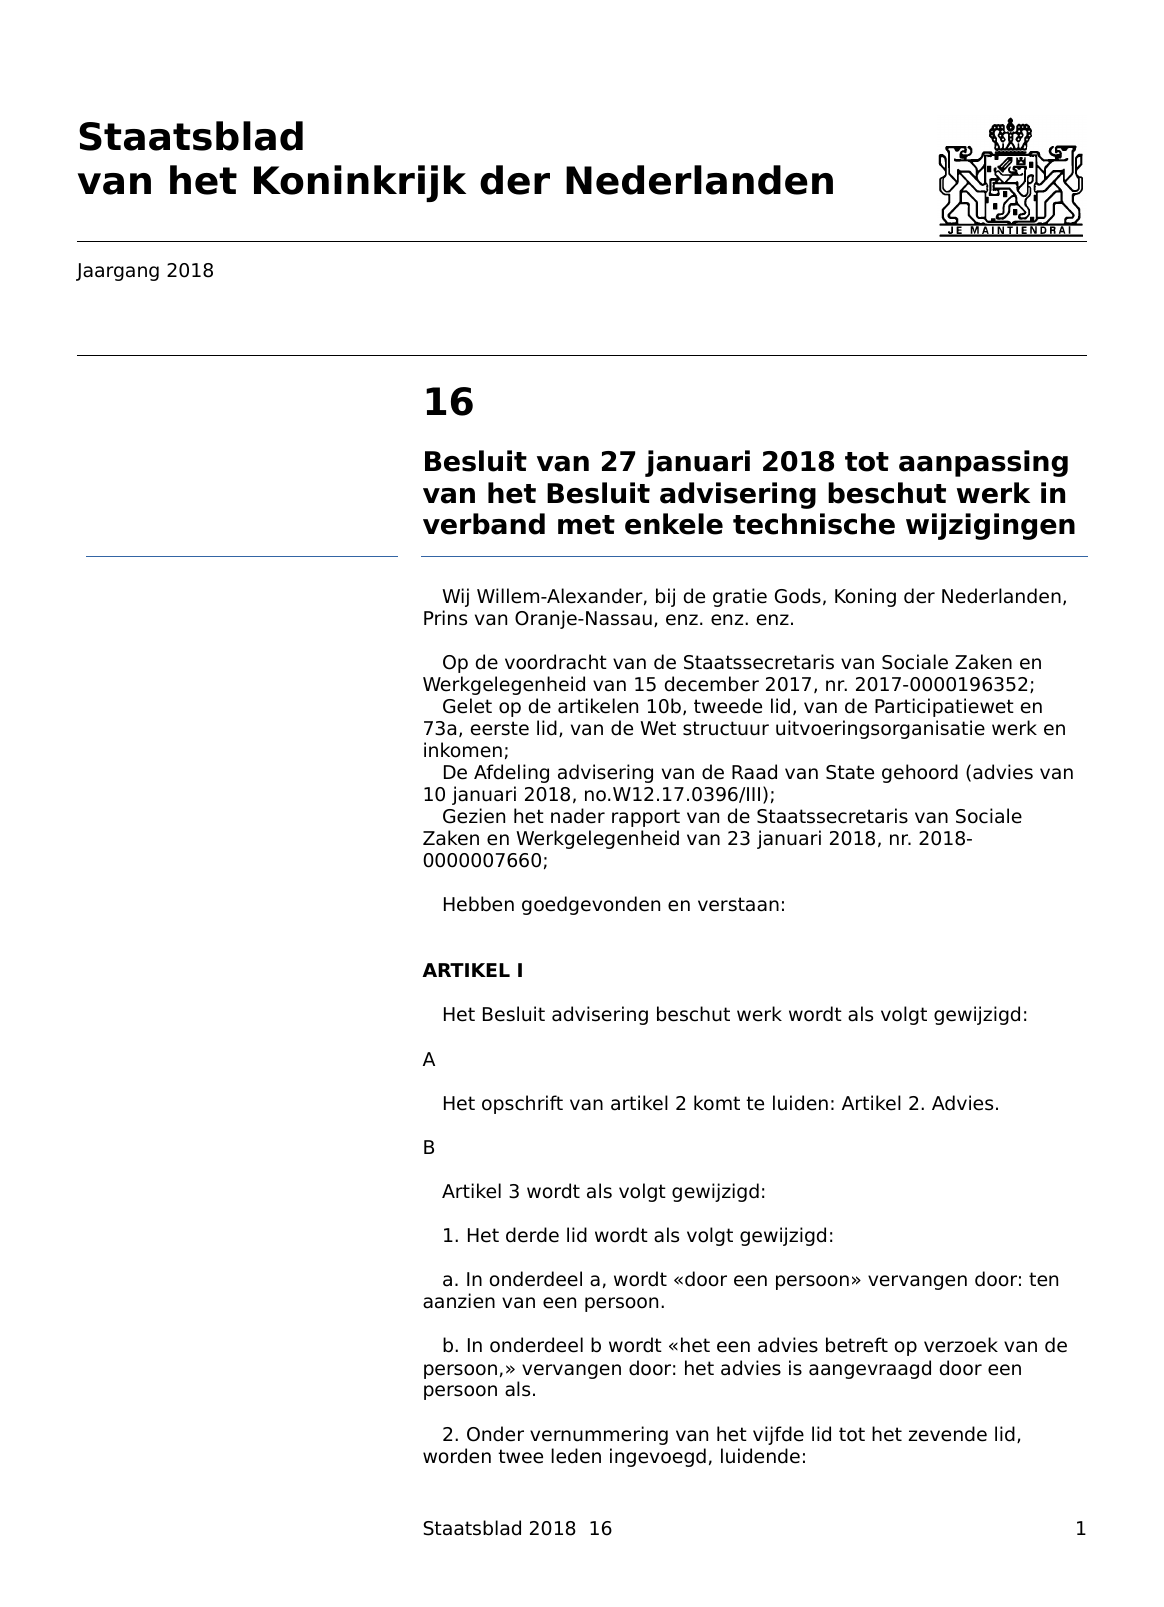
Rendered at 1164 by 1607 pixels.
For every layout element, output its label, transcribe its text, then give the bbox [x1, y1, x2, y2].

text 1. Het derde lid wordt als volgt gewijzigd: [422, 1225, 1087, 1247]
text Gezien het nader rapport van de Staatssecretaris van Sociale Zaken en Werkgelegenheid van 23 januari 2018, nr. 2018-0000007660; [422, 806, 1087, 872]
text 2. Onder vernummering van het vijfde lid tot het zevende lid, worden twee leden ingevoegd, luidende: [422, 1423, 1087, 1467]
text Wij Willem-Alexander, bij de gratie Gods, Koning der Nederlanden, Prins van Oranje-Nassau, enz. enz. enz. [422, 586, 1087, 629]
table_cell Jaargang 2018 [77, 242, 1087, 355]
text Hebben goedgevonden en verstaan: [422, 894, 1087, 916]
text Het opschrift van artikel 2 komt te luiden: Artikel 2. Advies. [422, 1093, 1087, 1114]
text A [422, 1048, 1087, 1070]
text Gelet op de artikelen 10b, tweede lid, van de Participatiewet en 73a, eerste lid, van de Wet structuur uitvoeringsorganisatie werk en inkomen; [422, 696, 1087, 762]
text Artikel 3 wordt als volgt gewijzigd: [422, 1181, 1087, 1203]
text Het Besluit advisering beschut werk wordt als volgt gewijzigd: [422, 1004, 1087, 1026]
text Besluit van 27 januari 2018 tot aanpassing van het Besluit advisering beschut werk in verband met enkele technische wijzigingen [422, 447, 1087, 541]
text B [422, 1137, 1087, 1159]
subtitle ARTIKEL I [422, 960, 1087, 982]
table_header [886, 100, 1087, 241]
table_header Staatsblad van het Koninkrijk der Nederlanden [77, 100, 886, 241]
text De Afdeling advisering van de Raad van State gehoord (advies van 10 januari 2018, no.W12.17.0396/III); [422, 762, 1087, 806]
text a. In onderdeel a, wordt «door een persoon» vervangen door: ten aanzien van een persoon. [422, 1269, 1087, 1313]
text b. In onderdeel b wordt «het een advies betreft op verzoek van de persoon,» vervangen door: het advies is aangevraagd door een persoon als. [422, 1335, 1087, 1401]
text Op de voordracht van de Staatssecretaris van Sociale Zaken en Werkgelegenheid van 15 december 2017, nr. 2017-0000196352; [422, 652, 1087, 696]
picture [936, 115, 1087, 240]
subtitle 16 [422, 381, 1087, 424]
